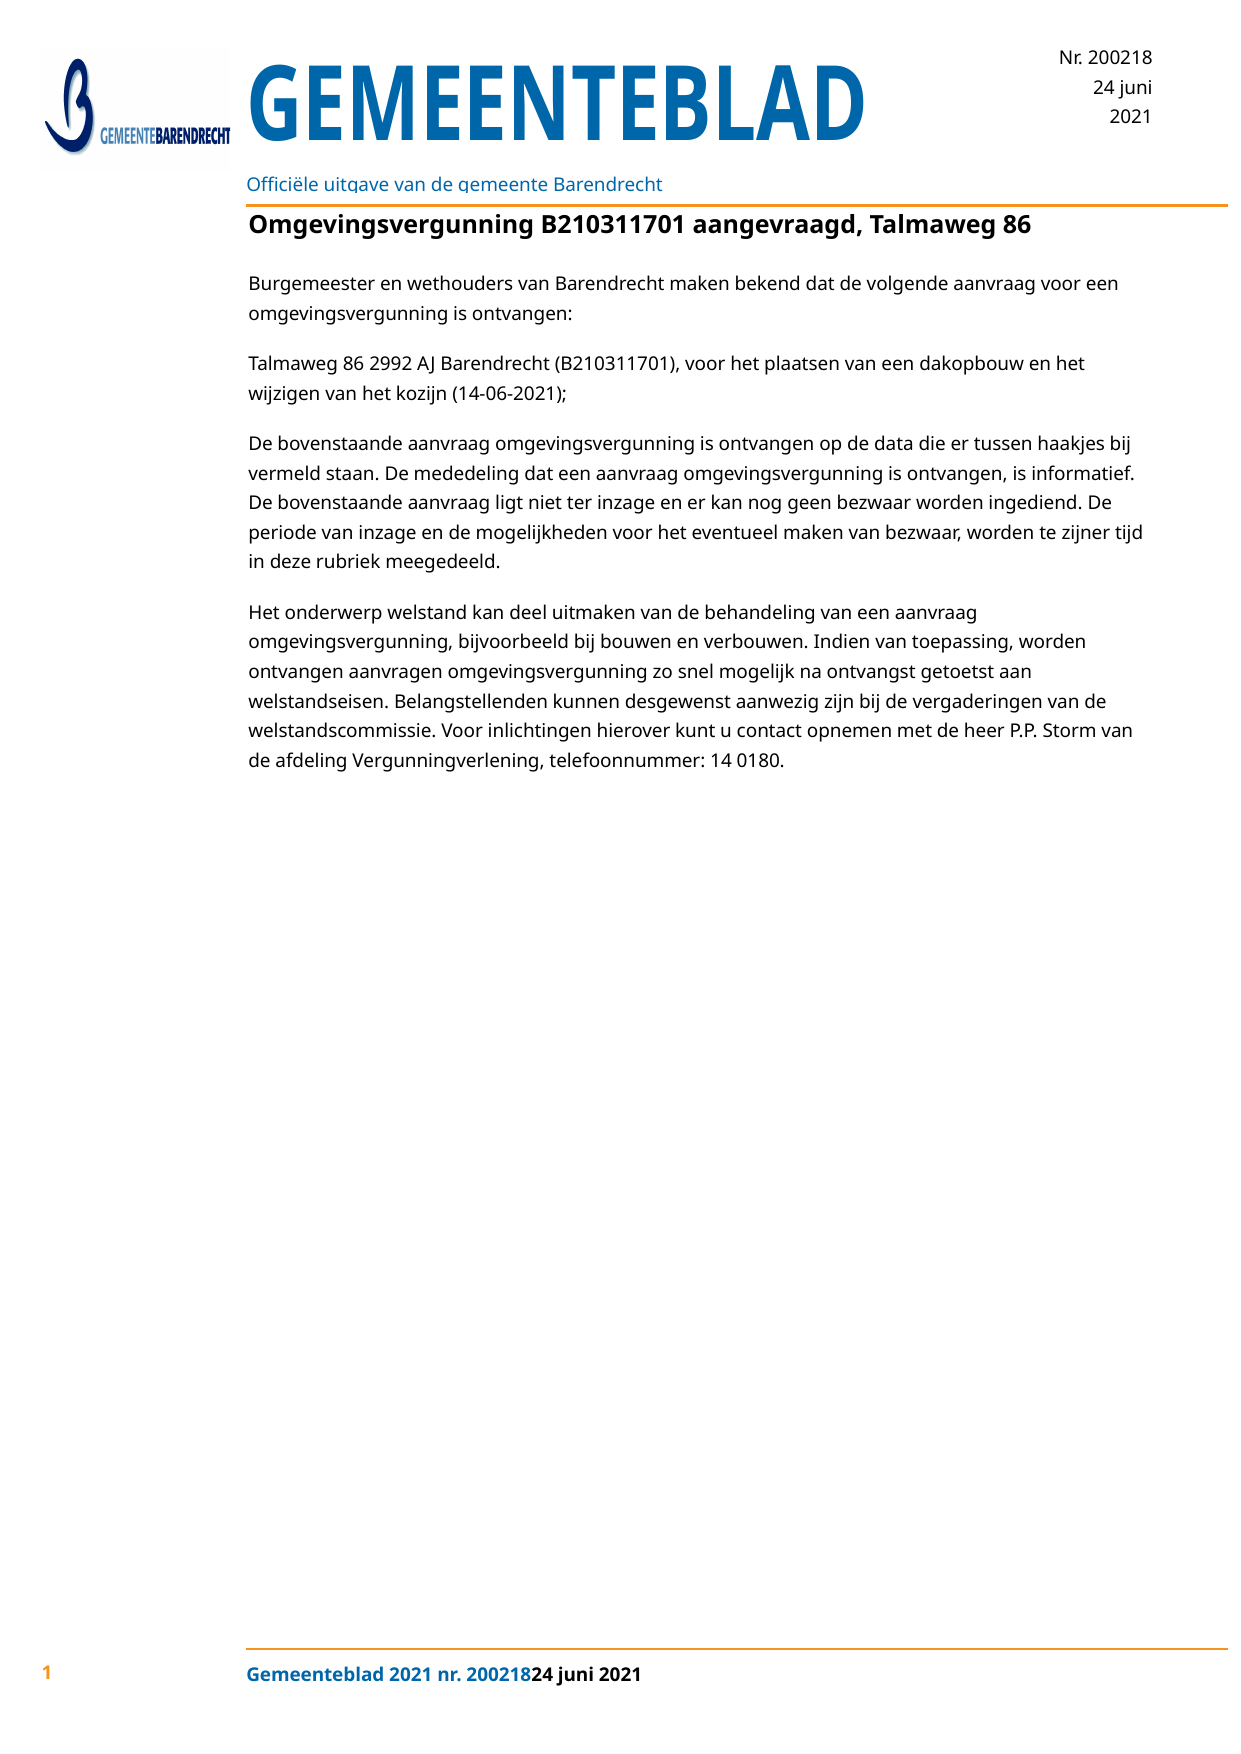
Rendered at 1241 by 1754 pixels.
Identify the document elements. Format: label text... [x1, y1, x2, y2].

text Talmaweg 86 2992 AJ Barendrecht (B210311701), voor het plaatsen van een dakopbouw en het wijzigen van het kozijn (14-06-2021); [248, 350, 1152, 406]
text De bovenstaande aanvraag omgevingsvergunning is ontvangen op de data die er tussen haakjes bij vermeld staan. De mededeling dat een aanvraag omgevingsvergunning is ontvangen, is informatief. De bovenstaande aanvraag ligt niet ter inzage en er kan nog geen bezwaar worden ingediend. De periode van inzage en de mogelijkheden voor het eventueel maken van bezwaar, worden te zijner tijd in deze rubriek meegedeeld. [248, 430, 1152, 574]
text Omgevingsvergunning B210311701 aangevraagd, Talmaweg 86 [248, 207, 1152, 241]
text Burgemeester en wethouders van Barendrecht maken bekend dat de volgende aanvraag voor een omgevingsvergunning is ontvangen: [248, 270, 1152, 326]
picture [41, 47, 231, 172]
text Het onderwerp welstand kan deel uitmaken van de behandeling van een aanvraag omgevingsvergunning, bijvoorbeeld bij bouwen en verbouwen. Indien van toepassing, worden ontvangen aanvragen omgevingsvergunning zo snel mogelijk na ontvangst getoetst aan welstandseisen. Belangstellenden kunnen desgewenst aanwezig zijn bij de vergaderingen van de welstandscommissie. Voor inlichtingen hierover kunt u contact opnemen met de heer P.P. Storm van de afdeling Vergunningverlening, telefoonnummer: 14 0180. [248, 599, 1152, 773]
